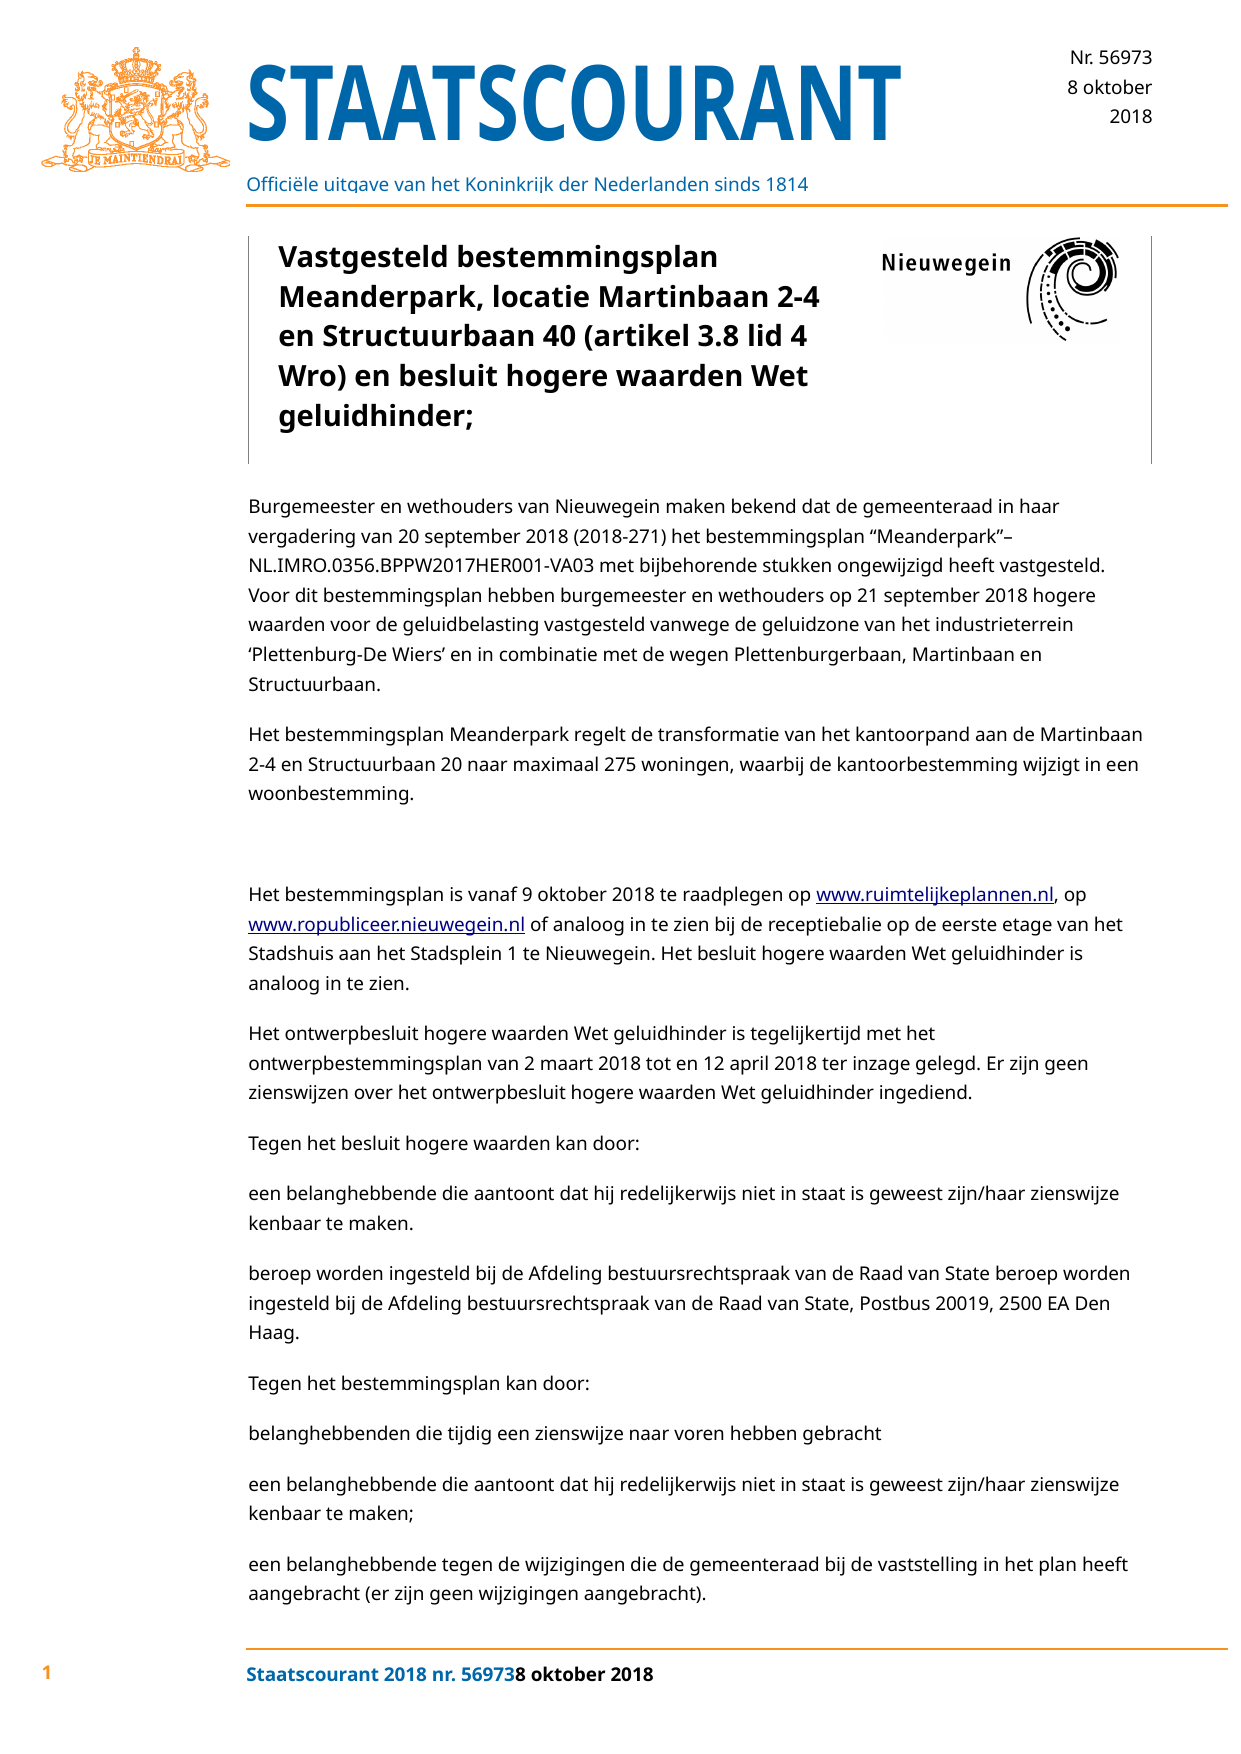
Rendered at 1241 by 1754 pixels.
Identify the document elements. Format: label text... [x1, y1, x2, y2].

text Tegen het besluit hogere waarden kan door: [248, 1130, 1152, 1156]
text Het bestemmingsplan Meanderpark regelt de transformatie van het kantoorpand aan de Martinbaan 2-4 en Structuurbaan 20 naar maximaal 275 woningen, waarbij de kantoorbestemming wijzigt in een woonbestemming. [248, 721, 1152, 806]
text een belanghebbende tegen de wijzigingen die de gemeenteraad bij de vaststelling in het plan heeft aangebracht (er zijn geen wijzigingen aangebracht). [248, 1551, 1152, 1606]
table_header Vastgesteld bestemmingsplan Meanderpark, locatie Martinbaan 2-4 en Structuurbaan 40 (artikel 3.8 lid 4 Wro) en besluit hogere waarden Wet geluidhinder; [249, 236, 850, 464]
text een belanghebbende die aantoont dat hij redelijkerwijs niet in staat is geweest zijn/haar zienswijze kenbaar te maken. [248, 1180, 1152, 1236]
text Tegen het bestemmingsplan kan door: [248, 1370, 1152, 1396]
text een belanghebbende die aantoont dat hij redelijkerwijs niet in staat is geweest zijn/haar zienswijze kenbaar te maken; [248, 1471, 1152, 1526]
table_header [850, 236, 1151, 464]
text belanghebbenden die tijdig een zienswijze naar voren hebben gebracht [248, 1420, 1152, 1446]
text Het bestemmingsplan is vanaf 9 oktober 2018 te raadplegen op www.ruimtelijkeplannen.nl, op www.ropubliceer.nieuwegein.nl of analoog in te zien bij de receptiebalie op de eerste etage van het Stadshuis aan het Stadsplein 1 te Nieuwegein. Het besluit hogere waarden Wet geluidhinder is analoog in te zien. [248, 881, 1152, 996]
picture [882, 236, 1119, 342]
text beroep worden ingesteld bij de Afdeling bestuursrechtspraak van de Raad van State beroep worden ingesteld bij de Afdeling bestuursrechtspraak van de Raad van State, Postbus 20019, 2500 EA Den Haag. [248, 1260, 1152, 1345]
text Het ontwerpbesluit hogere waarden Wet geluidhinder is tegelijkertijd met het ontwerpbestemmingsplan van 2 maart 2018 tot en 12 april 2018 ter inzage gelegd. Er zijn geen zienswijzen over het ontwerpbesluit hogere waarden Wet geluidhinder ingediend. [248, 1020, 1152, 1105]
picture [41, 47, 231, 172]
text Burgemeester en wethouders van Nieuwegein maken bekend dat de gemeenteraad in haar vergadering van 20 september 2018 (2018-271) het bestemmingsplan “Meanderpark”– NL.IMRO.0356.BPPW2017HER001-VA03 met bijbehorende stukken ongewijzigd heeft vastgesteld. Voor dit bestemmingsplan hebben burgemeester en wethouders op 21 september 2018 hogere waarden voor de geluidbelasting vastgesteld vanwege de geluidzone van het industrieterrein ‘Plettenburg-De Wiers’ en in combinatie met de wegen Plettenburgerbaan, Martinbaan en Structuurbaan. [248, 493, 1152, 697]
